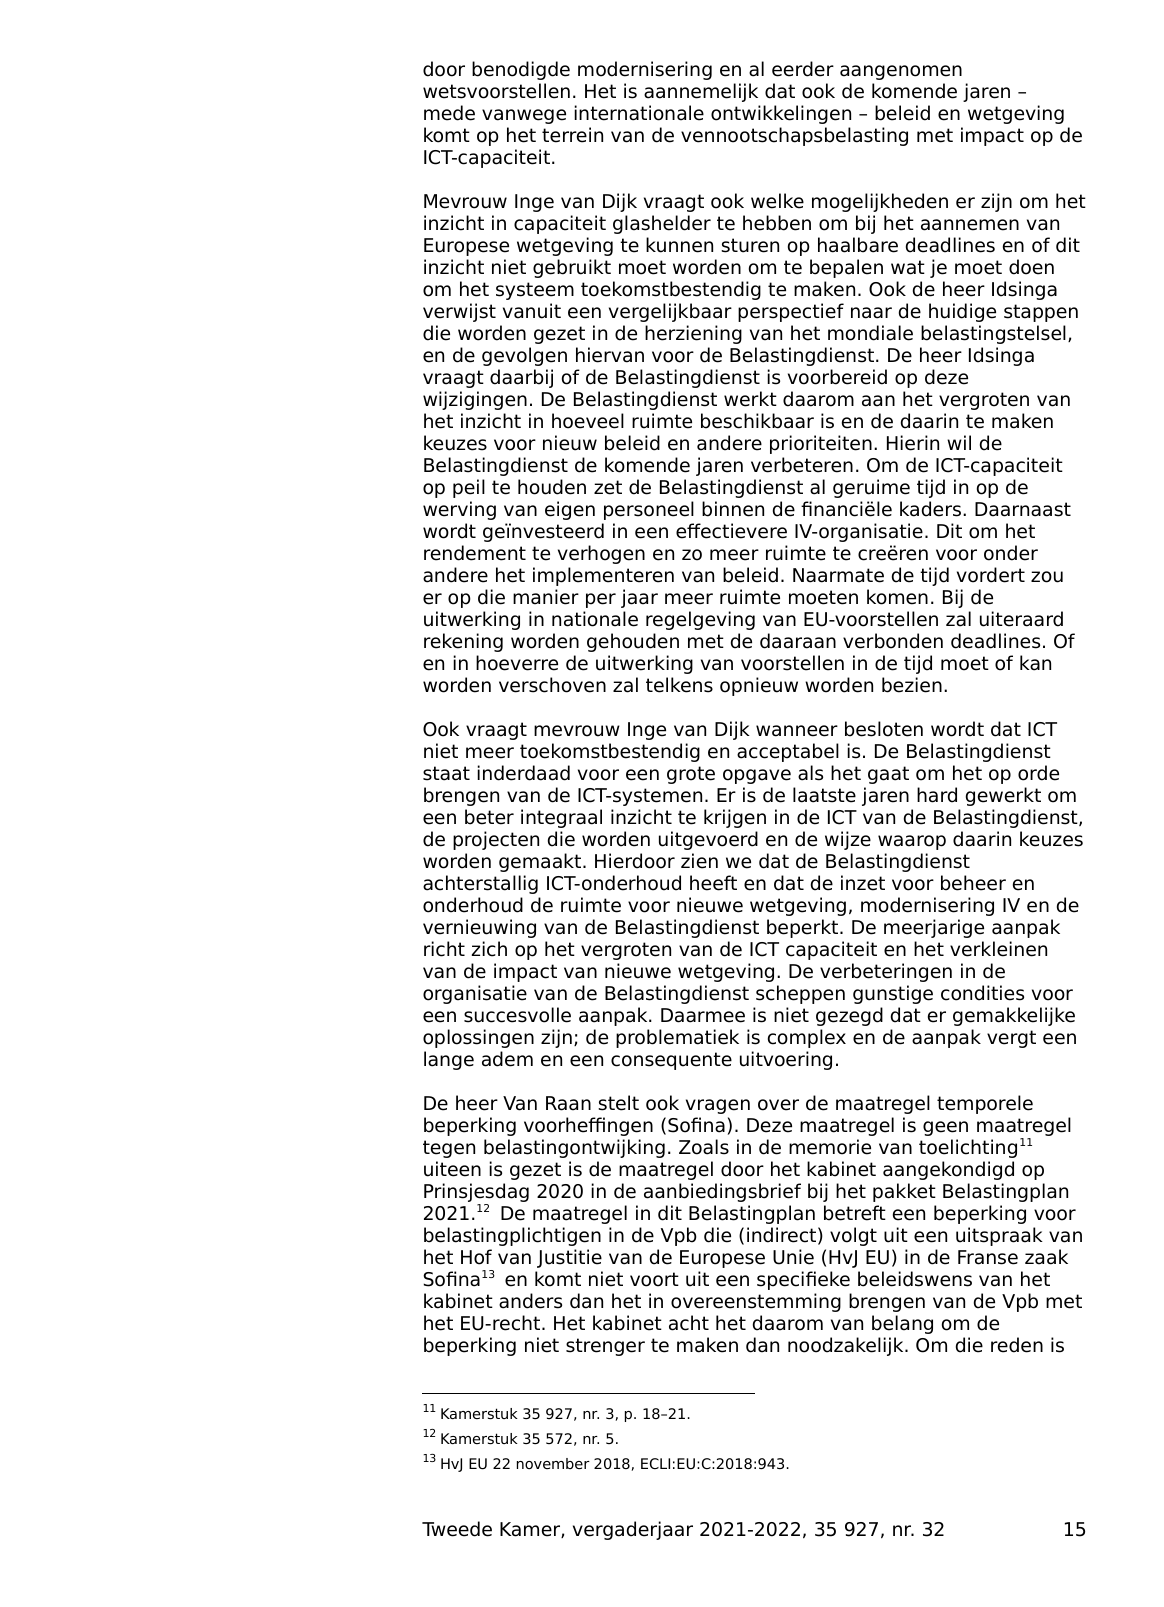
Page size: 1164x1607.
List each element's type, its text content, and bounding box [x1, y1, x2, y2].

text door benodigde modernisering en al eerder aangenomen wetsvoorstellen. Het is aannemelijk dat ook de komende jaren – mede vanwege internationale ontwikkelingen – beleid en wetgeving komt op het terrein van de vennootschapsbelasting met impact op de ICT-capaciteit. [422, 59, 1087, 169]
text Kamerstuk 35 927, nr. 3, p. 18–21. [422, 1402, 1087, 1424]
text Ook vraagt mevrouw Inge van Dijk wanneer besloten wordt dat ICT niet meer toekomstbestendig en acceptabel is. De Belastingdienst staat inderdaad voor een grote opgave als het gaat om het op orde brengen van de ICT-systemen. Er is de laatste jaren hard gewerkt om een beter integraal inzicht te krijgen in de ICT van de Belastingdienst, de projecten die worden uitgevoerd en de wijze waarop daarin keuzes worden gemaakt. Hierdoor zien we dat de Belastingdienst achterstallig ICT-onderhoud heeft en dat de inzet voor beheer en onderhoud de ruimte voor nieuwe wetgeving, modernisering IV en de vernieuwing van de Belastingdienst beperkt. De meerjarige aanpak richt zich op het vergroten van de ICT capaciteit en het verkleinen van de impact van nieuwe wetgeving. De verbeteringen in de organisatie van de Belastingdienst scheppen gunstige condities voor een succesvolle aanpak. Daarmee is niet gezegd dat er gemakkelijke oplossingen zijn; de problematiek is complex en de aanpak vergt een lange adem en een consequente uitvoering. [422, 719, 1087, 1071]
text HvJ EU 22 november 2018, ECLI:EU:C:2018:943. [422, 1452, 1087, 1474]
text De heer Van Raan stelt ook vragen over de maatregel temporele beperking voorheffingen (Sofina). Deze maatregel is geen maatregel tegen belastingontwijking. Zoals in de memorie van toelichting uiteen is gezet is de maatregel door het kabinet aangekondigd op Prinsjesdag 2020 in de aanbiedingsbrief bij het pakket Belastingplan 2021. De maatregel in dit Belastingplan betreft een beperking voor belastingplichtigen in de Vpb die (indirect) volgt uit een uitspraak van het Hof van Justitie van de Europese Unie (HvJ EU) in de Franse zaak Sofina en komt niet voort uit een specifieke beleidswens van het kabinet anders dan het in overeenstemming brengen van de Vpb met het EU-recht. Het kabinet acht het daarom van belang om de beperking niet strenger te maken dan noodzakelijk. Om die reden is [422, 1093, 1087, 1356]
text Mevrouw Inge van Dijk vraagt ook welke mogelijkheden er zijn om het inzicht in capaciteit glashelder te hebben om bij het aannemen van Europese wetgeving te kunnen sturen op haalbare deadlines en of dit inzicht niet gebruikt moet worden om te bepalen wat je moet doen om het systeem toekomstbestendig te maken. Ook de heer Idsinga verwijst vanuit een vergelijkbaar perspectief naar de huidige stappen die worden gezet in de herziening van het mondiale belastingstelsel, en de gevolgen hiervan voor de Belastingdienst. De heer Idsinga vraagt daarbij of de Belastingdienst is voorbereid op deze wijzigingen. De Belastingdienst werkt daarom aan het vergroten van het inzicht in hoeveel ruimte beschikbaar is en de daarin te maken keuzes voor nieuw beleid en andere prioriteiten. Hierin wil de Belastingdienst de komende jaren verbeteren. Om de ICT-capaciteit op peil te houden zet de Belastingdienst al geruime tijd in op de werving van eigen personeel binnen de financiële kaders. Daarnaast wordt geïnvesteerd in een effectievere IV-organisatie. Dit om het rendement te verhogen en zo meer ruimte te creëren voor onder andere het implementeren van beleid. Naarmate de tijd vordert zou er op die manier per jaar meer ruimte moeten komen. Bij de uitwerking in nationale regelgeving van EU-voorstellen zal uiteraard rekening worden gehouden met de daaraan verbonden deadlines. Of en in hoeverre de uitwerking van voorstellen in de tijd moet of kan worden verschoven zal telkens opnieuw worden bezien. [422, 191, 1087, 697]
text Kamerstuk 35 572, nr. 5. [422, 1427, 1087, 1449]
